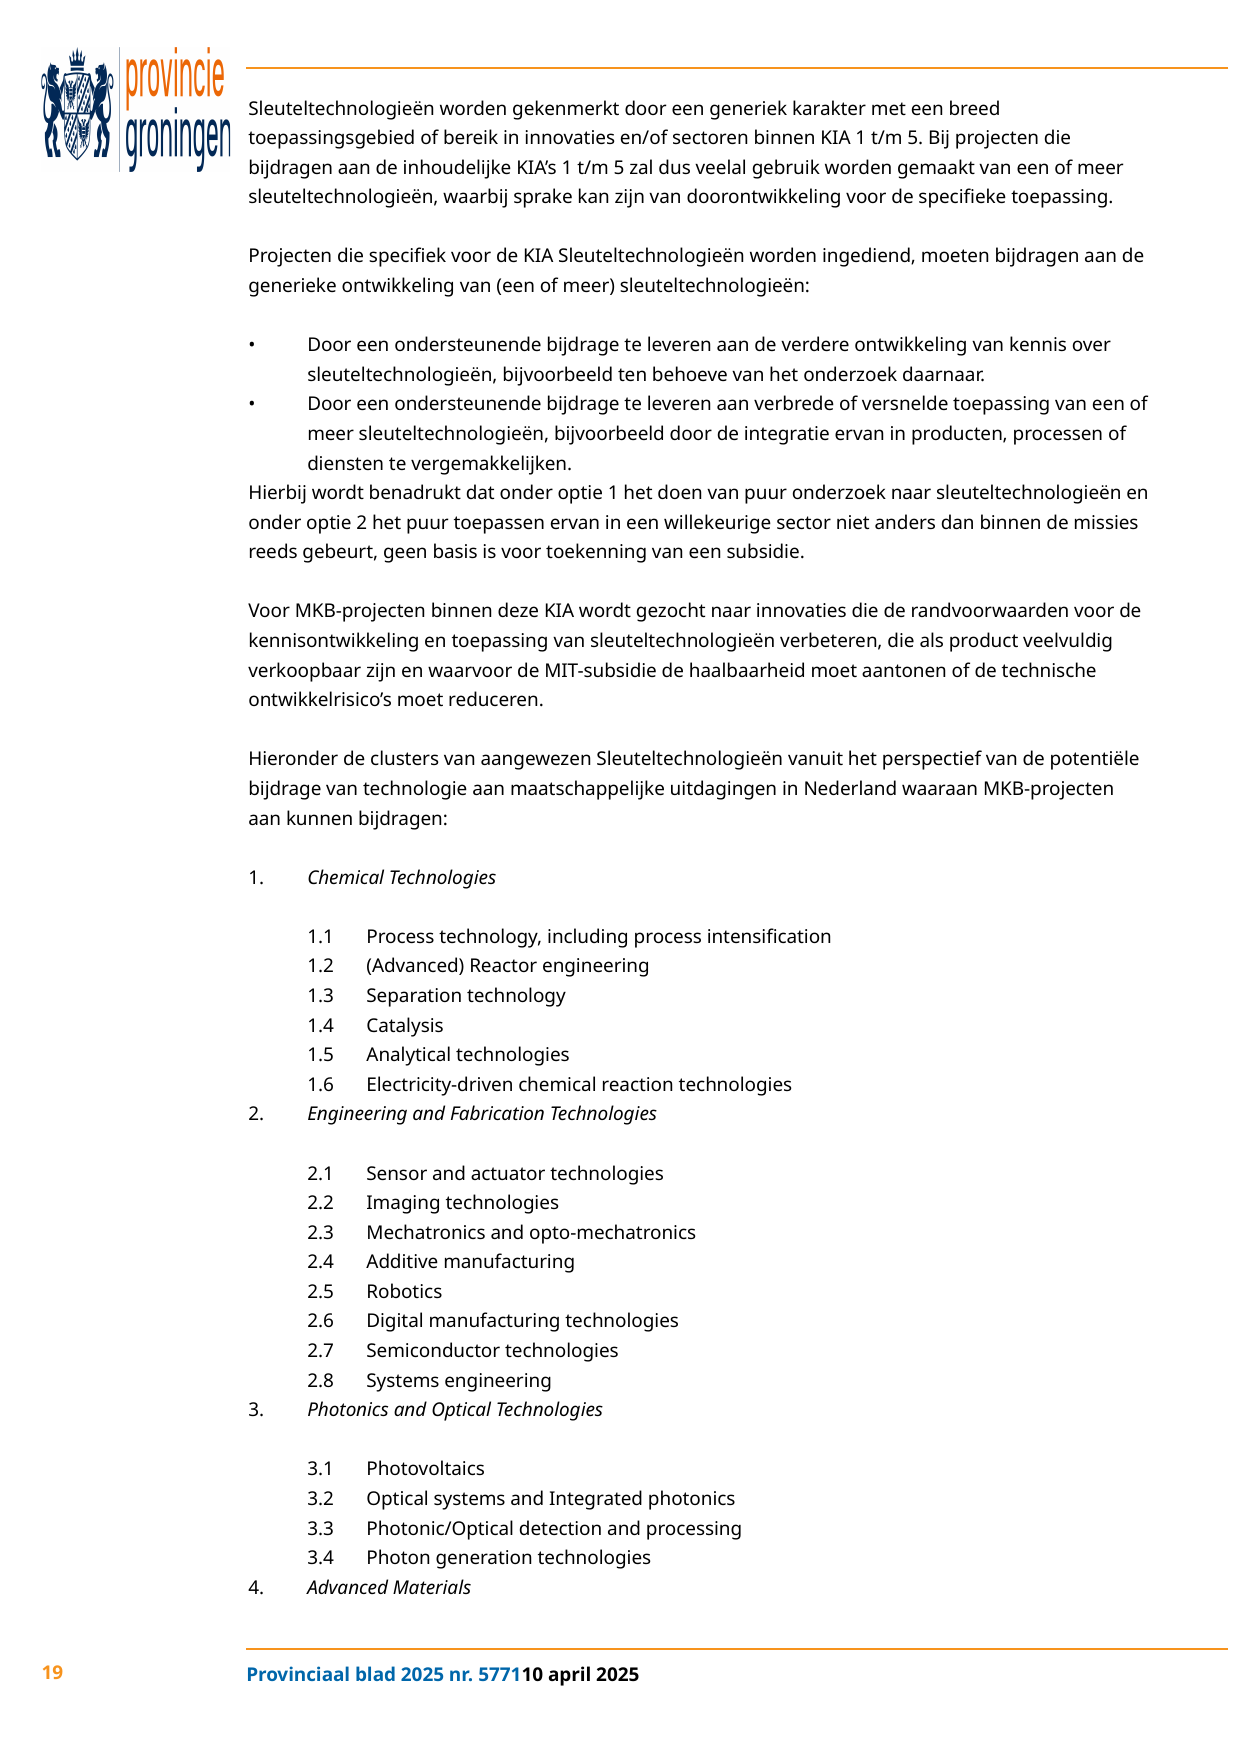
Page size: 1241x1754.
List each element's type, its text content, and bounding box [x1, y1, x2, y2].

list Separation technology [307, 982, 1152, 1008]
list Photon generation technologies [307, 1544, 1152, 1570]
list Photovoltaics [307, 1456, 1152, 1481]
list Digital manufacturing technologies [307, 1308, 1152, 1333]
list Robotics [307, 1278, 1152, 1304]
list Door een ondersteunende bijdrage te leveren aan de verdere ontwikkeling van kennis over sleuteltechnologieën, bijvoorbeeld ten behoeve van het onderzoek daarnaar. [248, 331, 1152, 387]
list Photonics and Optical Technologies [248, 1396, 1152, 1422]
list Advanced Materials [248, 1574, 1152, 1600]
list Semiconductor technologies [307, 1337, 1152, 1363]
text Projecten die specifiek voor de KIA Sleuteltechnologieën worden ingediend, moeten bijdragen aan de generieke ontwikkeling van (een of meer) sleuteltechnologieën: [248, 243, 1152, 298]
picture [41, 47, 231, 172]
list Sensor and actuator technologies [307, 1160, 1152, 1186]
list Imaging technologies [307, 1189, 1152, 1215]
list Electricity-driven chemical reaction technologies [307, 1071, 1152, 1097]
list Analytical technologies [307, 1041, 1152, 1067]
list (Advanced) Reactor engineering [307, 953, 1152, 978]
list Optical systems and Integrated photonics [307, 1485, 1152, 1511]
list Systems engineering [307, 1367, 1152, 1393]
text Sleuteltechnologieën worden gekenmerkt door een generiek karakter met een breed toepassingsgebied of bereik in innovaties en/of sectoren binnen KIA 1 t/m 5. Bij projecten die bijdragen aan de inhoudelijke KIA’s 1 t/m 5 zal dus veelal gebruik worden gemaakt van een of meer sleuteltechnologieën, waarbij sprake kan zijn van doorontwikkeling voor de specifieke toepassing. [248, 95, 1152, 209]
list Engineering and Fabrication Technologies [248, 1101, 1152, 1126]
list Photonic/Optical detection and processing [307, 1515, 1152, 1541]
list Chemical Technologies [248, 864, 1152, 890]
list Mechatronics and opto-mechatronics [307, 1219, 1152, 1245]
text Hieronder de clusters van aangewezen Sleuteltechnologieën vanuit het perspectief van de potentiële bijdrage van technologie aan maatschappelijke uitdagingen in Nederland waaraan MKB-projecten aan kunnen bijdragen: [248, 746, 1152, 831]
text Voor MKB-projecten binnen deze KIA wordt gezocht naar innovaties die de randvoorwaarden voor de kennisontwikkeling en toepassing van sleuteltechnologieën verbeteren, die als product veelvuldig verkoopbaar zijn en waarvoor de MIT-subsidie de haalbaarheid moet aantonen of de technische ontwikkelrisico’s moet reduceren. [248, 598, 1152, 712]
text Hierbij wordt benadrukt dat onder optie 1 het doen van puur onderzoek naar sleuteltechnologieën en onder optie 2 het puur toepassen ervan in een willekeurige sector niet anders dan binnen de missies reeds gebeurt, geen basis is voor toekenning van een subsidie. [248, 479, 1152, 564]
list Additive manufacturing [307, 1248, 1152, 1274]
list Door een ondersteunende bijdrage te leveren aan verbrede of versnelde toepassing van een of meer sleuteltechnologieën, bijvoorbeeld door de integratie ervan in producten, processen of diensten te vergemakkelijken. [248, 391, 1152, 476]
list Process technology, including process intensification [307, 923, 1152, 949]
list Catalysis [307, 1012, 1152, 1038]
